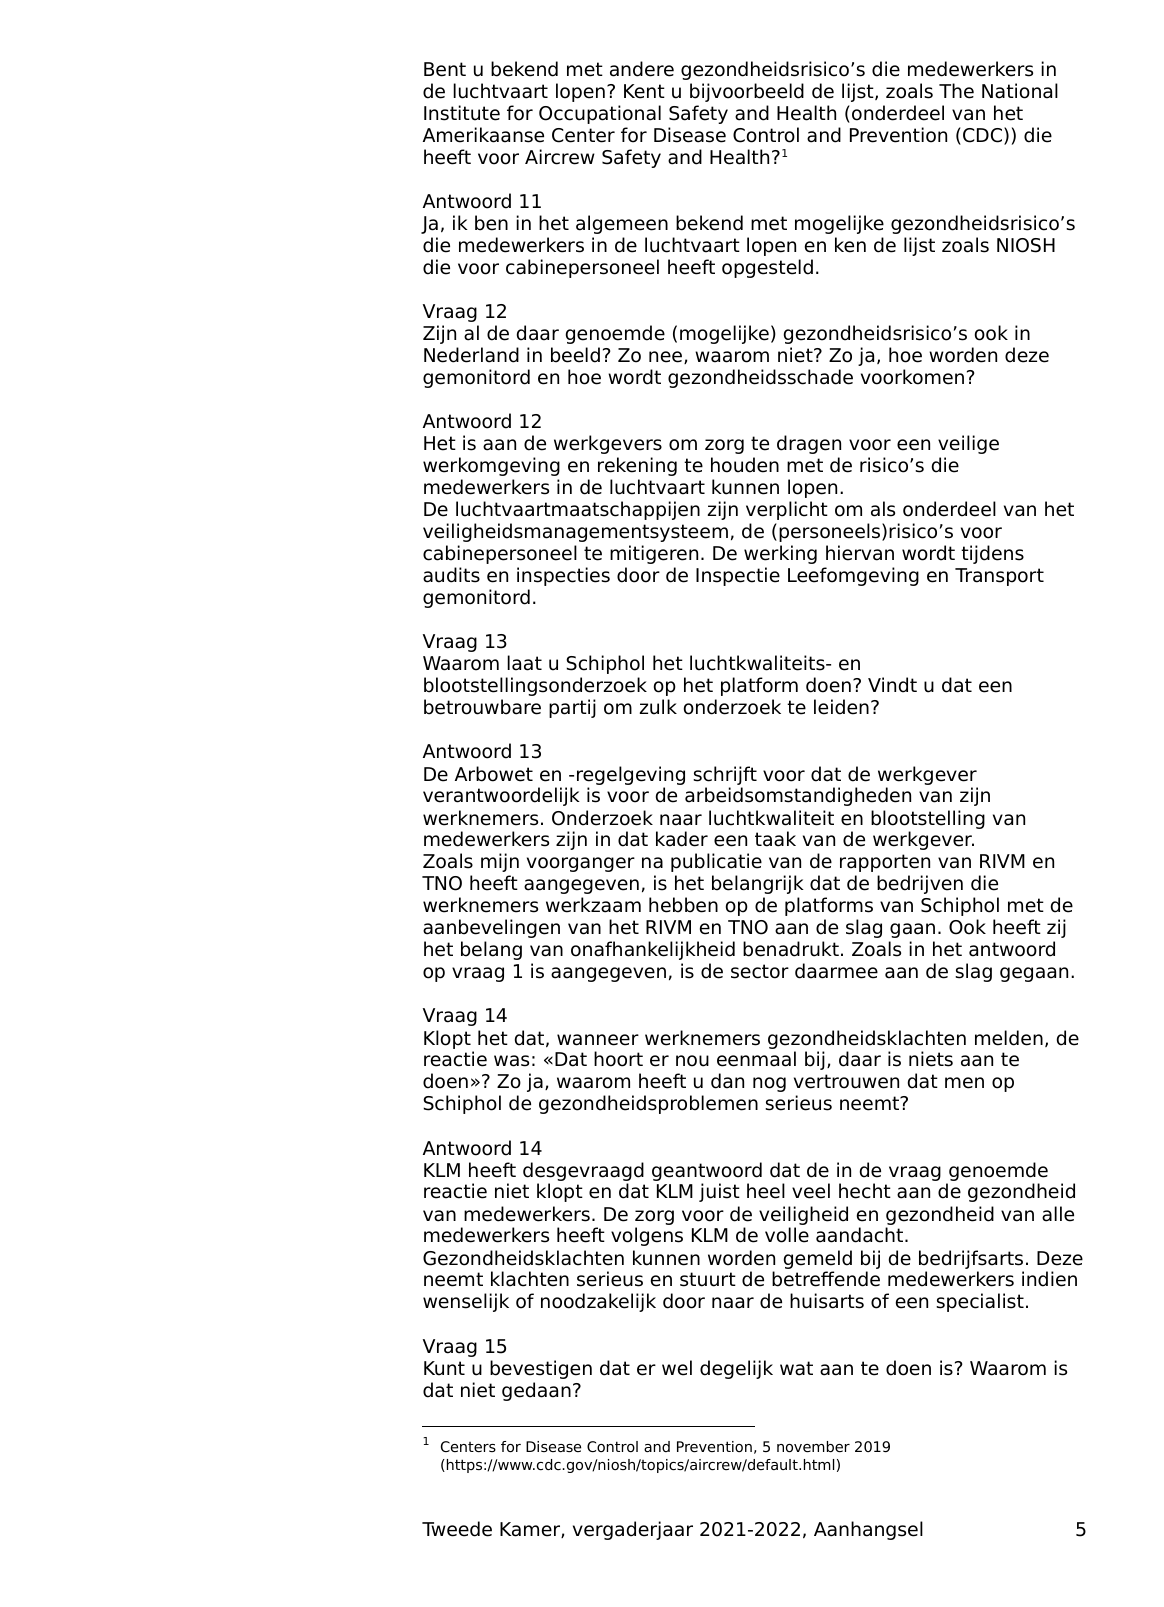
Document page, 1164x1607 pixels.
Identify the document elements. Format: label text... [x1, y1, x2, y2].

text Bent u bekend met andere gezondheidsrisico’s die medewerkers in de luchtvaart lopen? Kent u bijvoorbeeld de lijst, zoals The National Institute for Occupational Safety and Health (onderdeel van het Amerikaanse Center for Disease Control and Prevention (CDC)) die heeft voor Aircrew Safety and Health? [422, 59, 1087, 169]
text Vraag 13 [422, 631, 1087, 653]
text Antwoord 11 [422, 191, 1087, 213]
text Vraag 15 [422, 1336, 1087, 1357]
text Het is aan de werkgevers om zorg te dragen voor een veilige werkomgeving en rekening te houden met de risico’s die medewerkers in de luchtvaart kunnen lopen. [422, 433, 1087, 499]
text Antwoord 12 [422, 411, 1087, 433]
text Vraag 14 [422, 1005, 1087, 1027]
text Zoals mijn voorganger na publicatie van de rapporten van RIVM en TNO heeft aangegeven, is het belangrijk dat de bedrijven die werknemers werkzaam hebben op de platforms van Schiphol met de aanbevelingen van het RIVM en TNO aan de slag gaan. Ook heeft zij het belang van onafhankelijkheid benadrukt. Zoals in het antwoord op vraag 1 is aangegeven, is de sector daarmee aan de slag gegaan. [422, 851, 1087, 983]
text Ja, ik ben in het algemeen bekend met mogelijke gezondheidsrisico’s die medewerkers in de luchtvaart lopen en ken de lijst zoals NIOSH die voor cabinepersoneel heeft opgesteld. [422, 213, 1087, 279]
text Antwoord 14 [422, 1137, 1087, 1159]
text Vraag 12 [422, 301, 1087, 323]
text De luchtvaartmaatschappijen zijn verplicht om als onderdeel van het veiligheidsmanagementsysteem, de (personeels)risico’s voor cabinepersoneel te mitigeren. De werking hiervan wordt tijdens audits en inspecties door de Inspectie Leefomgeving en Transport gemonitord. [422, 499, 1087, 609]
text De Arbowet en -regelgeving schrijft voor dat de werkgever verantwoordelijk is voor de arbeidsomstandigheden van zijn werknemers. Onderzoek naar luchtkwaliteit en blootstelling van medewerkers zijn in dat kader een taak van de werkgever. [422, 763, 1087, 851]
text Zijn al de daar genoemde (mogelijke) gezondheidsrisico’s ook in Nederland in beeld? Zo nee, waarom niet? Zo ja, hoe worden deze gemonitord en hoe wordt gezondheidsschade voorkomen? [422, 323, 1087, 389]
text Gezondheidsklachten kunnen worden gemeld bij de bedrijfsarts. Deze neemt klachten serieus en stuurt de betreffende medewerkers indien wenselijk of noodzakelijk door naar de huisarts of een specialist. [422, 1247, 1087, 1313]
text Antwoord 13 [422, 741, 1087, 763]
text Waarom laat u Schiphol het luchtkwaliteits- en blootstellingsonderzoek op het platform doen? Vindt u dat een betrouwbare partij om zulk onderzoek te leiden? [422, 653, 1087, 719]
text KLM heeft desgevraagd geantwoord dat de in de vraag genoemde reactie niet klopt en dat KLM juist heel veel hecht aan de gezondheid van medewerkers. De zorg voor de veiligheid en gezondheid van alle medewerkers heeft volgens KLM de volle aandacht. [422, 1159, 1087, 1247]
text Kunt u bevestigen dat er wel degelijk wat aan te doen is? Waarom is dat niet gedaan? [422, 1357, 1087, 1401]
text Centers for Disease Control and Prevention, 5 november 2019 (https://www.cdc.gov/niosh/topics/aircrew/default.html) [422, 1435, 1087, 1474]
text Klopt het dat, wanneer werknemers gezondheidsklachten melden, de reactie was: «Dat hoort er nou eenmaal bij, daar is niets aan te doen»? Zo ja, waarom heeft u dan nog vertrouwen dat men op Schiphol de gezondheidsproblemen serieus neemt? [422, 1027, 1087, 1115]
